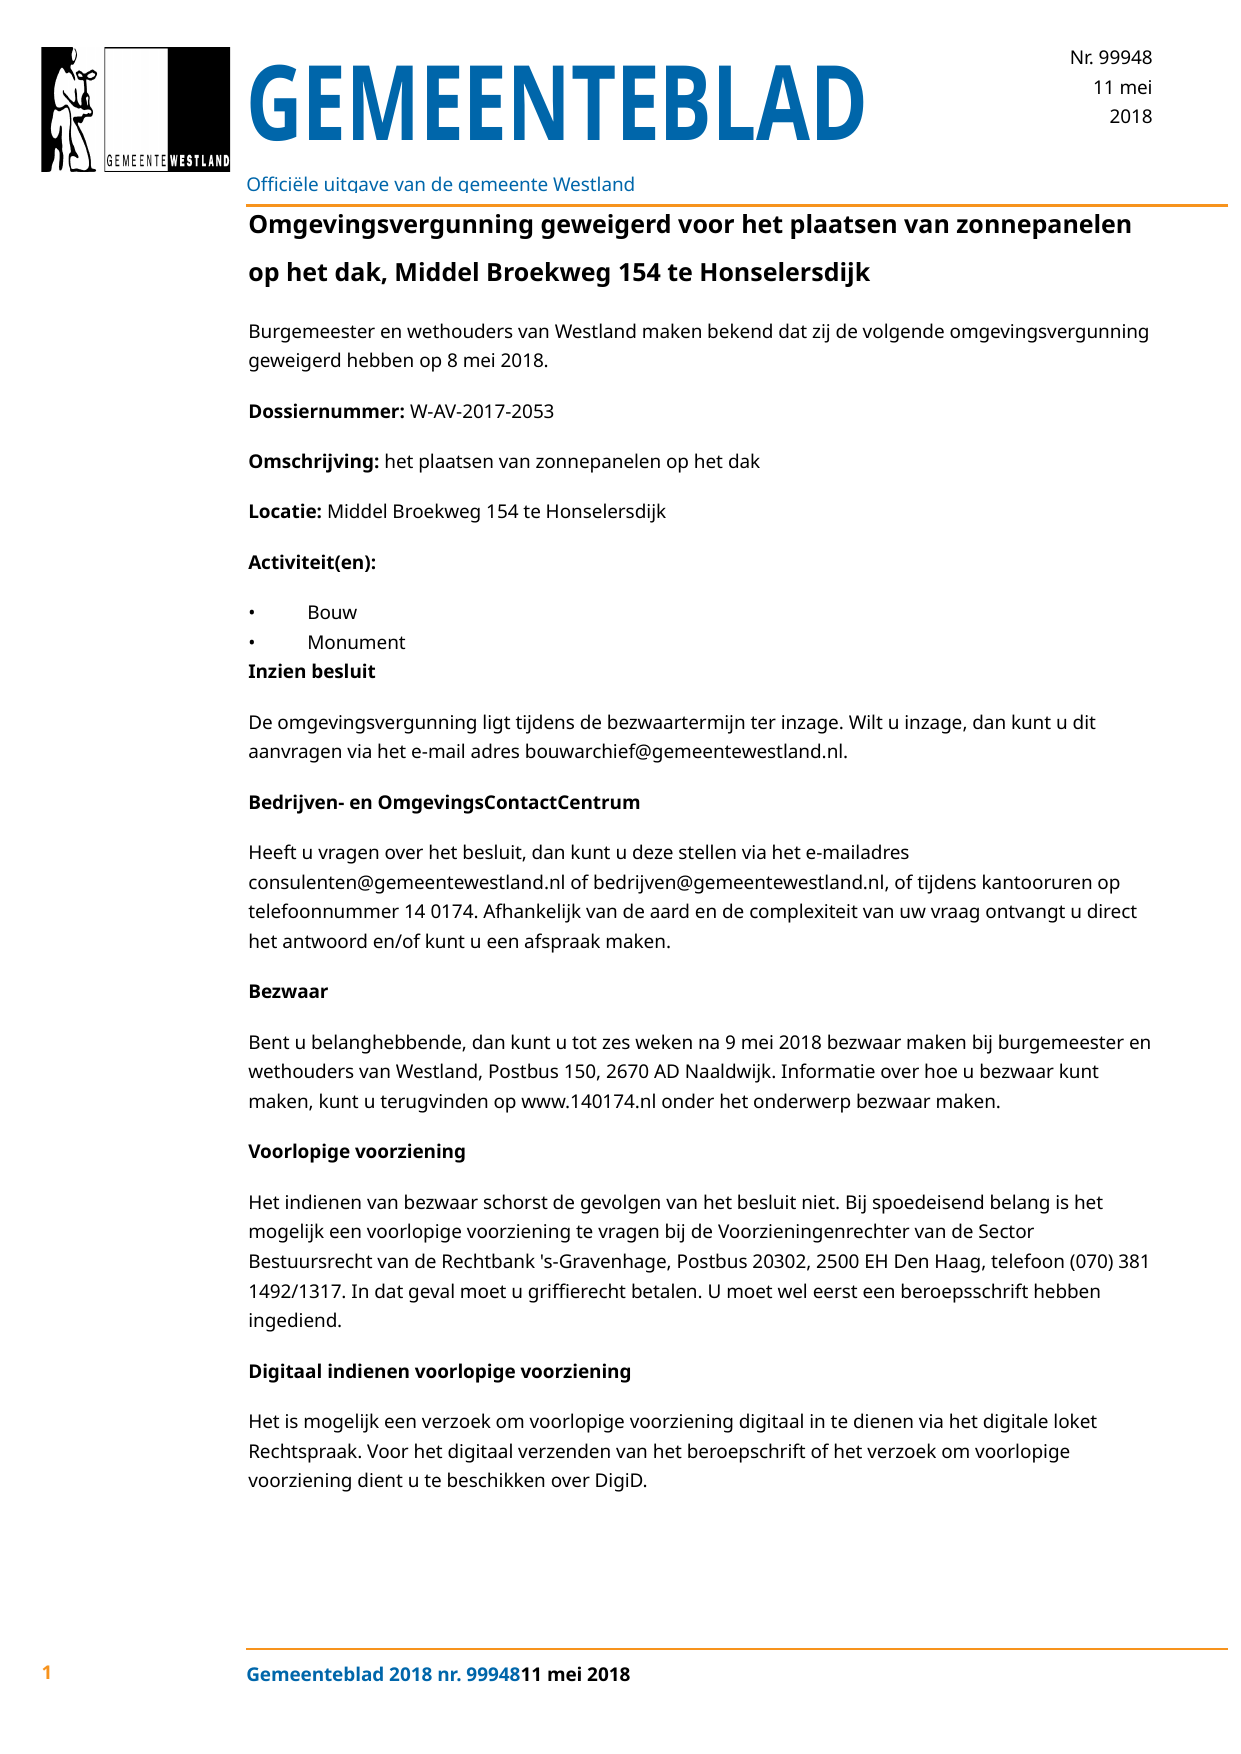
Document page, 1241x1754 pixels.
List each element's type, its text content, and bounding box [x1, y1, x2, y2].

text Het indienen van bezwaar schorst de gevolgen van het besluit niet. Bij spoedeisend belang is het mogelijk een voorlopige voorziening te vragen bij de Voorzieningenrechter van de Sector Bestuursrecht van de Rechtbank 's-Gravenhage, Postbus 20302, 2500 EH Den Haag, telefoon (070) 381 1492/1317. In dat geval moet u griffierecht betalen. U moet wel eerst een beroepsschrift hebben ingediend. [248, 1189, 1152, 1333]
text Bent u belanghebbende, dan kunt u tot zes weken na 9 mei 2018 bezwaar maken bij burgemeester en wethouders van Westland, Postbus 150, 2670 AD Naaldwijk. Informatie over hoe u bezwaar kunt maken, kunt u terugvinden op www.140174.nl onder het onderwerp bezwaar maken. [248, 1029, 1152, 1114]
text Omgevingsvergunning geweigerd voor het plaatsen van zonnepanelen op het dak, Middel Broekweg 154 te Honselersdijk [248, 207, 1152, 288]
list Bouw [248, 599, 1152, 625]
text Burgemeester en wethouders van Westland maken bekend dat zij de volgende omgevingsvergunning geweigerd hebben op 8 mei 2018. [248, 318, 1152, 373]
text Digitaal indienen voorlopige voorziening [248, 1358, 1152, 1384]
text Het is mogelijk een verzoek om voorlopige voorziening digitaal in te dienen via het digitale loket Rechtspraak. Voor het digitaal verzenden van het beroepschrift of het verzoek om voorlopige voorziening dient u te beschikken over DigiD. [248, 1408, 1152, 1493]
text Dossiernummer: W-AV-2017-2053 [248, 398, 1152, 424]
text Locatie: Middel Broekweg 154 te Honselersdijk [248, 499, 1152, 524]
text Bezwaar [248, 979, 1152, 1004]
text Voorlopige voorziening [248, 1139, 1152, 1164]
text Omschrijving: het plaatsen van zonnepanelen op het dak [248, 448, 1152, 474]
text Bedrijven- en OmgevingsContactCentrum [248, 789, 1152, 815]
text De omgevingsvergunning ligt tijdens de bezwaartermijn ter inzage. Wilt u inzage, dan kunt u dit aanvragen via het e-mail adres bouwarchief@gemeentewestland.nl. [248, 709, 1152, 764]
list Monument [248, 629, 1152, 655]
picture [41, 47, 231, 172]
text Heeft u vragen over het besluit, dan kunt u deze stellen via het e-mailadres consulenten@gemeentewestland.nl of bedrijven@gemeentewestland.nl, of tijdens kantooruren op telefoonnummer 14 0174. Afhankelijk van de aard en de complexiteit van uw vraag ontvangt u direct het antwoord en/of kunt u een afspraak maken. [248, 839, 1152, 954]
text Activiteit(en): [248, 549, 1152, 575]
text Inzien besluit [248, 659, 1152, 684]
